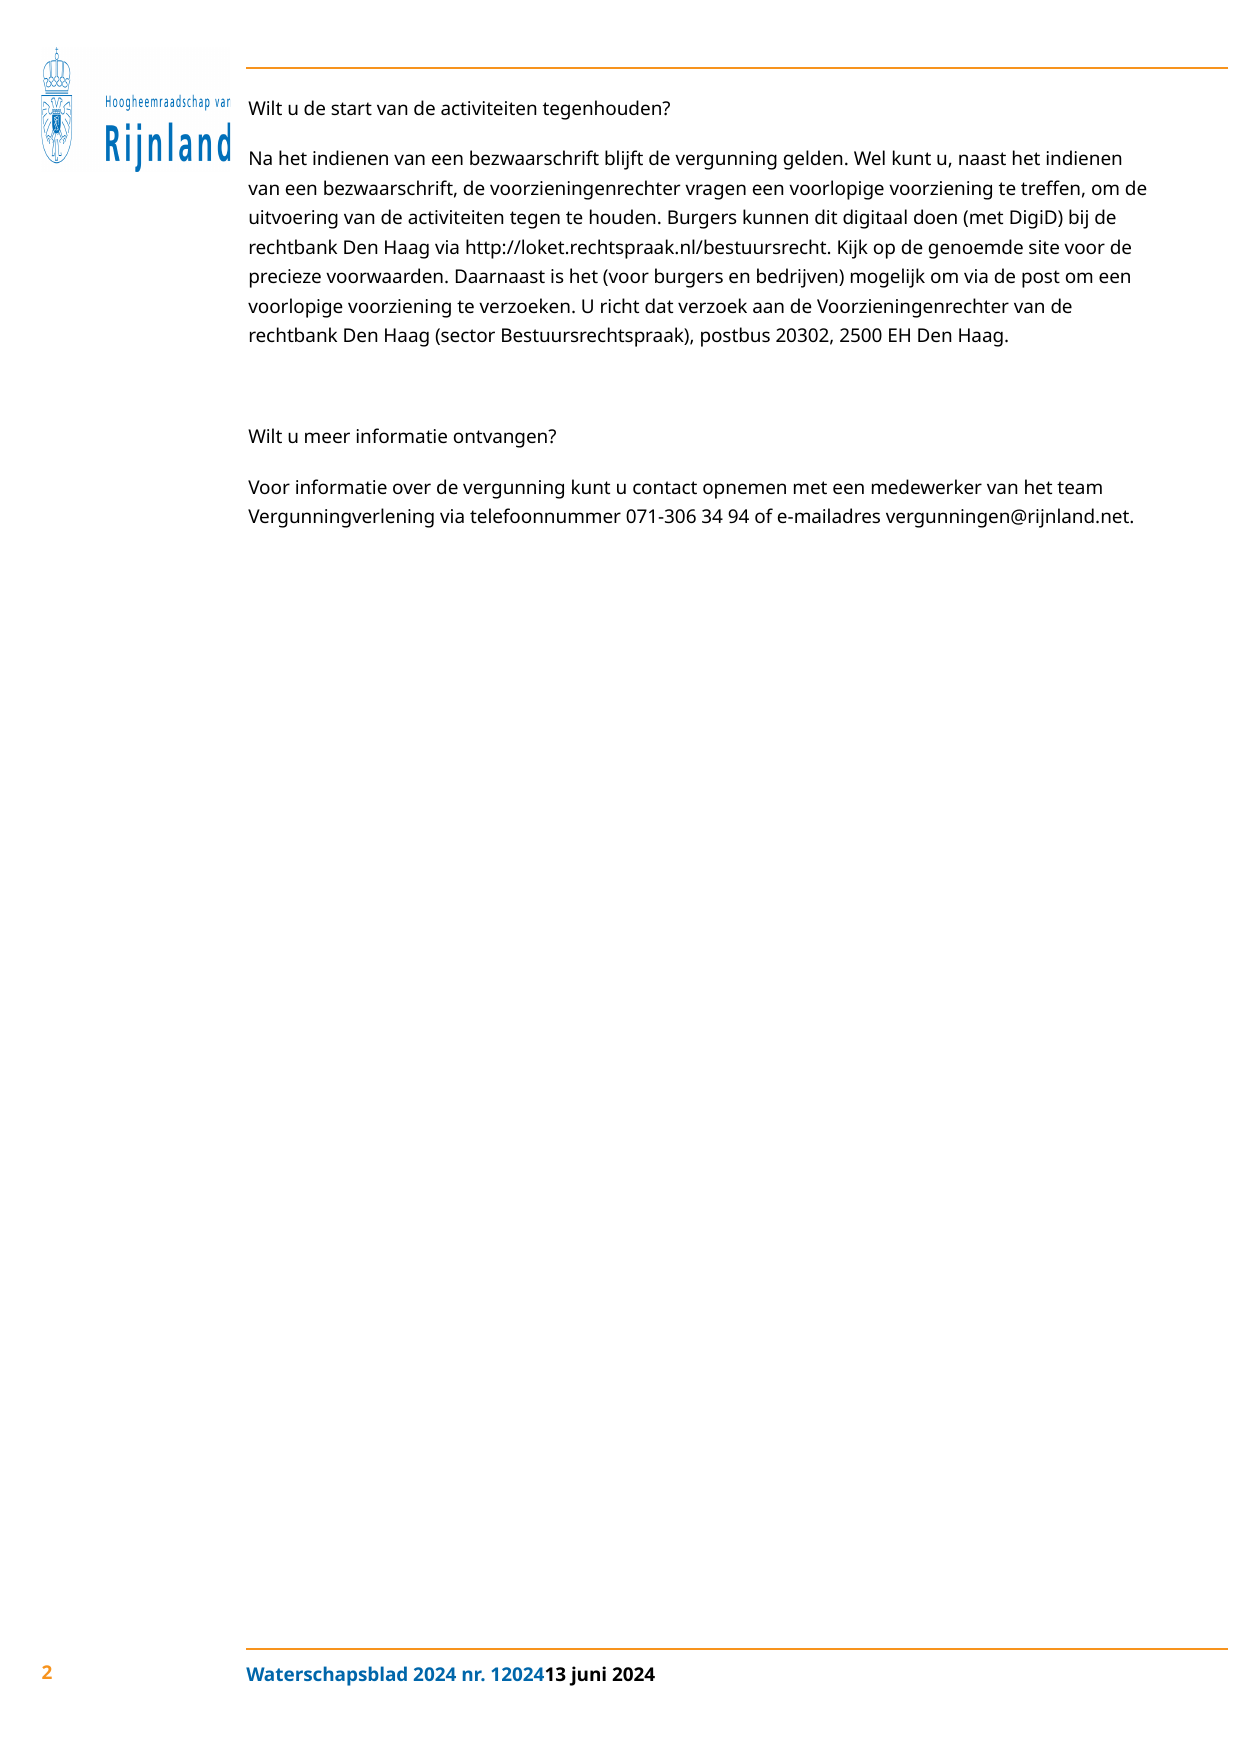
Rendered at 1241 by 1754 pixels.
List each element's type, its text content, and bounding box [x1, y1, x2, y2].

text Wilt u meer informatie ontvangen? [248, 423, 1152, 449]
text Na het indienen van een bezwaarschrift blijft de vergunning gelden. Wel kunt u, naast het indienen van een bezwaarschrift, de voorzieningenrechter vragen een voorlopige voorziening te treffen, om de uitvoering van de activiteiten tegen te houden. Burgers kunnen dit digitaal doen (met DigiD) bij de rechtbank Den Haag via http://loket.rechtspraak.nl/bestuursrecht. Kijk op de genoemde site voor de precieze voorwaarden. Daarnaast is het (voor burgers en bedrijven) mogelijk om via de post om een voorlopige voorziening te verzoeken. U richt dat verzoek aan de Voorzieningenrechter van de rechtbank Den Haag (sector Bestuursrechtspraak), postbus 20302, 2500 EH Den Haag. [248, 145, 1152, 348]
text Wilt u de start van de activiteiten tegenhouden? [248, 95, 1152, 121]
picture [41, 47, 231, 172]
text Voor informatie over de vergunning kunt u contact opnemen met een medewerker van het team Vergunningverlening via telefoonnummer 071-306 34 94 of e-mailadres vergunningen@rijnland.net. [248, 474, 1152, 529]
